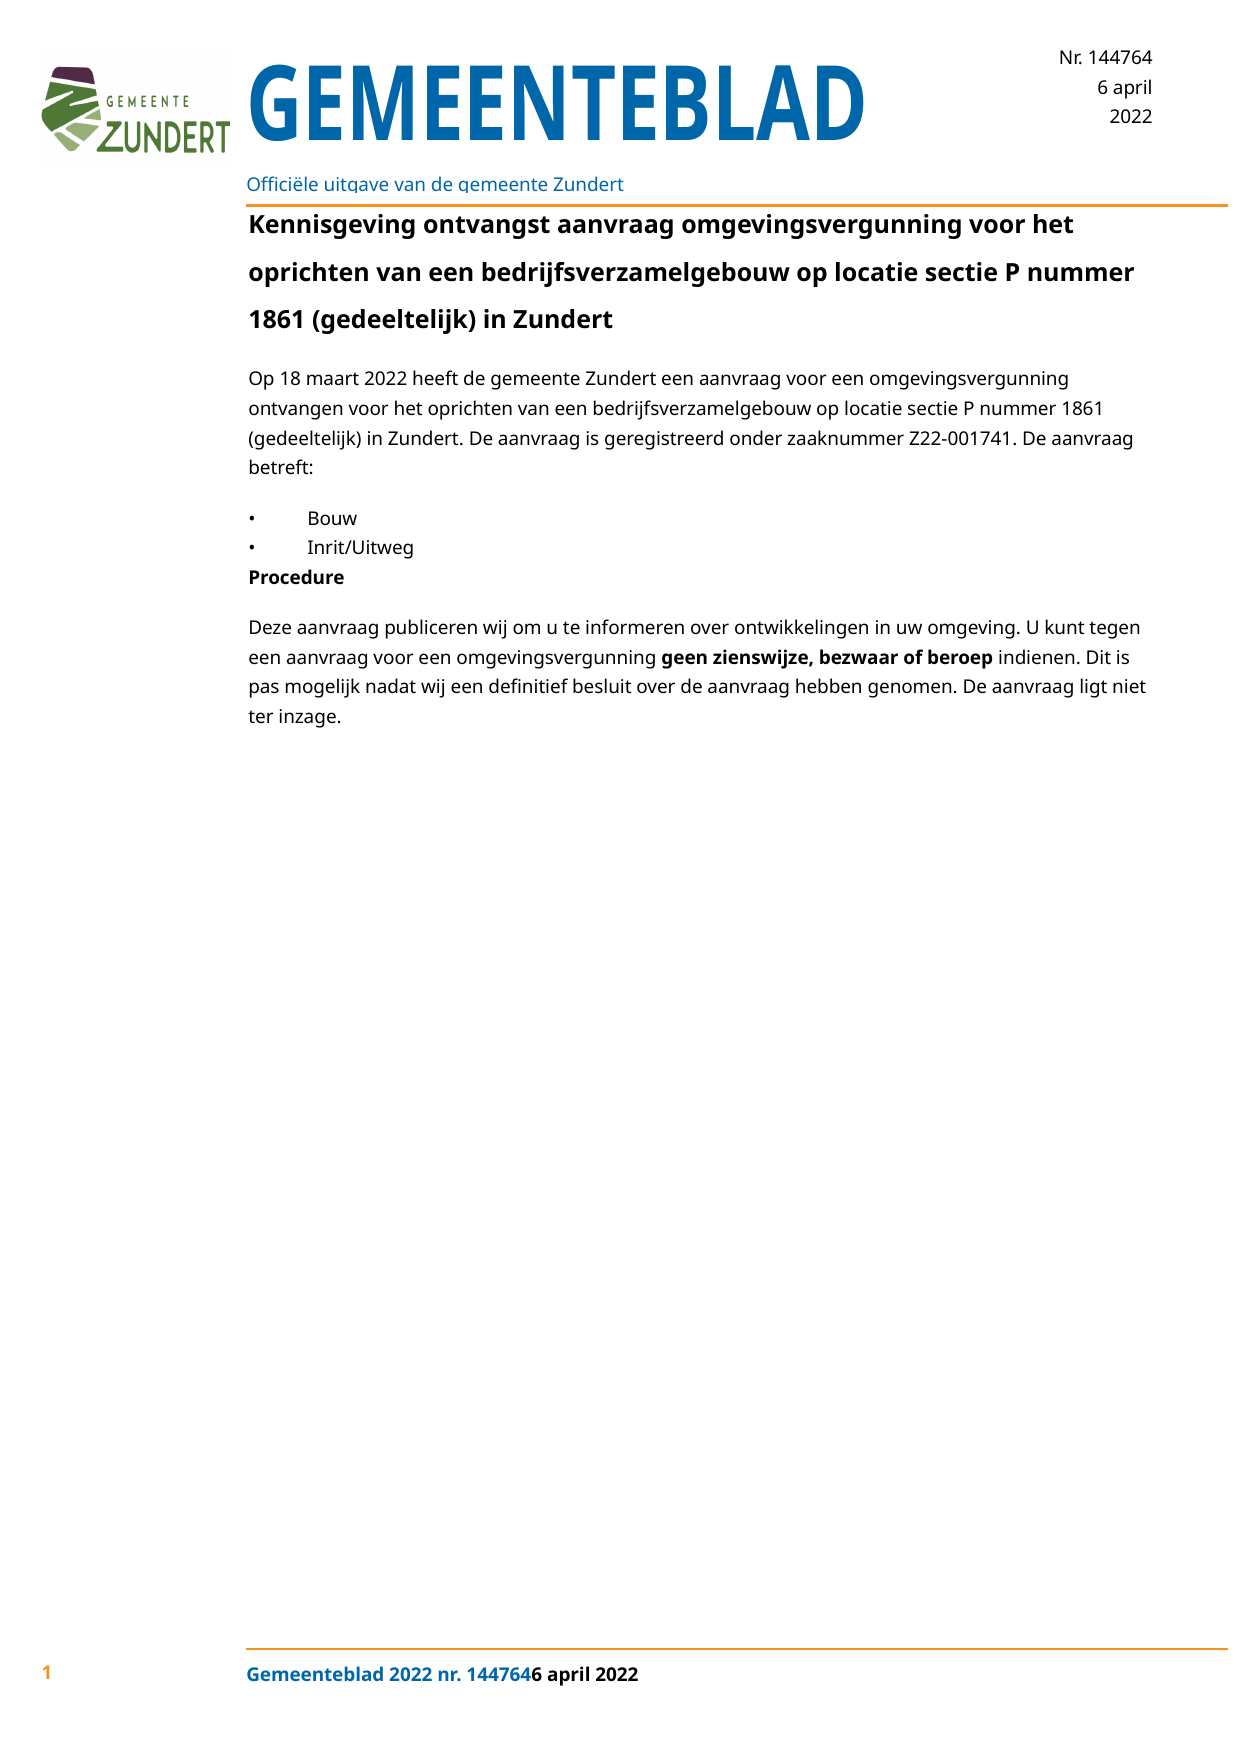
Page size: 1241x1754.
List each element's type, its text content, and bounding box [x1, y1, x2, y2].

list Bouw [248, 505, 1152, 530]
picture [41, 47, 231, 172]
text Procedure [248, 564, 1152, 589]
text Kennisgeving ontvangst aanvraag omgevingsvergunning voor het oprichten van een bedrijfsverzamelgebouw op locatie sectie P nummer 1861 (gedeeltelijk) in Zundert [248, 207, 1152, 336]
text Op 18 maart 2022 heeft de gemeente Zundert een aanvraag voor een omgevingsvergunning ontvangen voor het oprichten van een bedrijfsverzamelgebouw op locatie sectie P nummer 1861 (gedeeltelijk) in Zundert. De aanvraag is geregistreerd onder zaaknummer Z22-001741. De aanvraag betreft: [248, 366, 1152, 480]
text Deze aanvraag publiceren wij om u te informeren over ontwikkelingen in uw omgeving. U kunt tegen een aanvraag voor een omgevingsvergunning geen zienswijze, bezwaar of beroep indienen. Dit is pas mogelijk nadat wij een definitief besluit over de aanvraag hebben genomen. De aanvraag ligt niet ter inzage. [248, 614, 1152, 729]
list Inrit/Uitweg [248, 534, 1152, 560]
